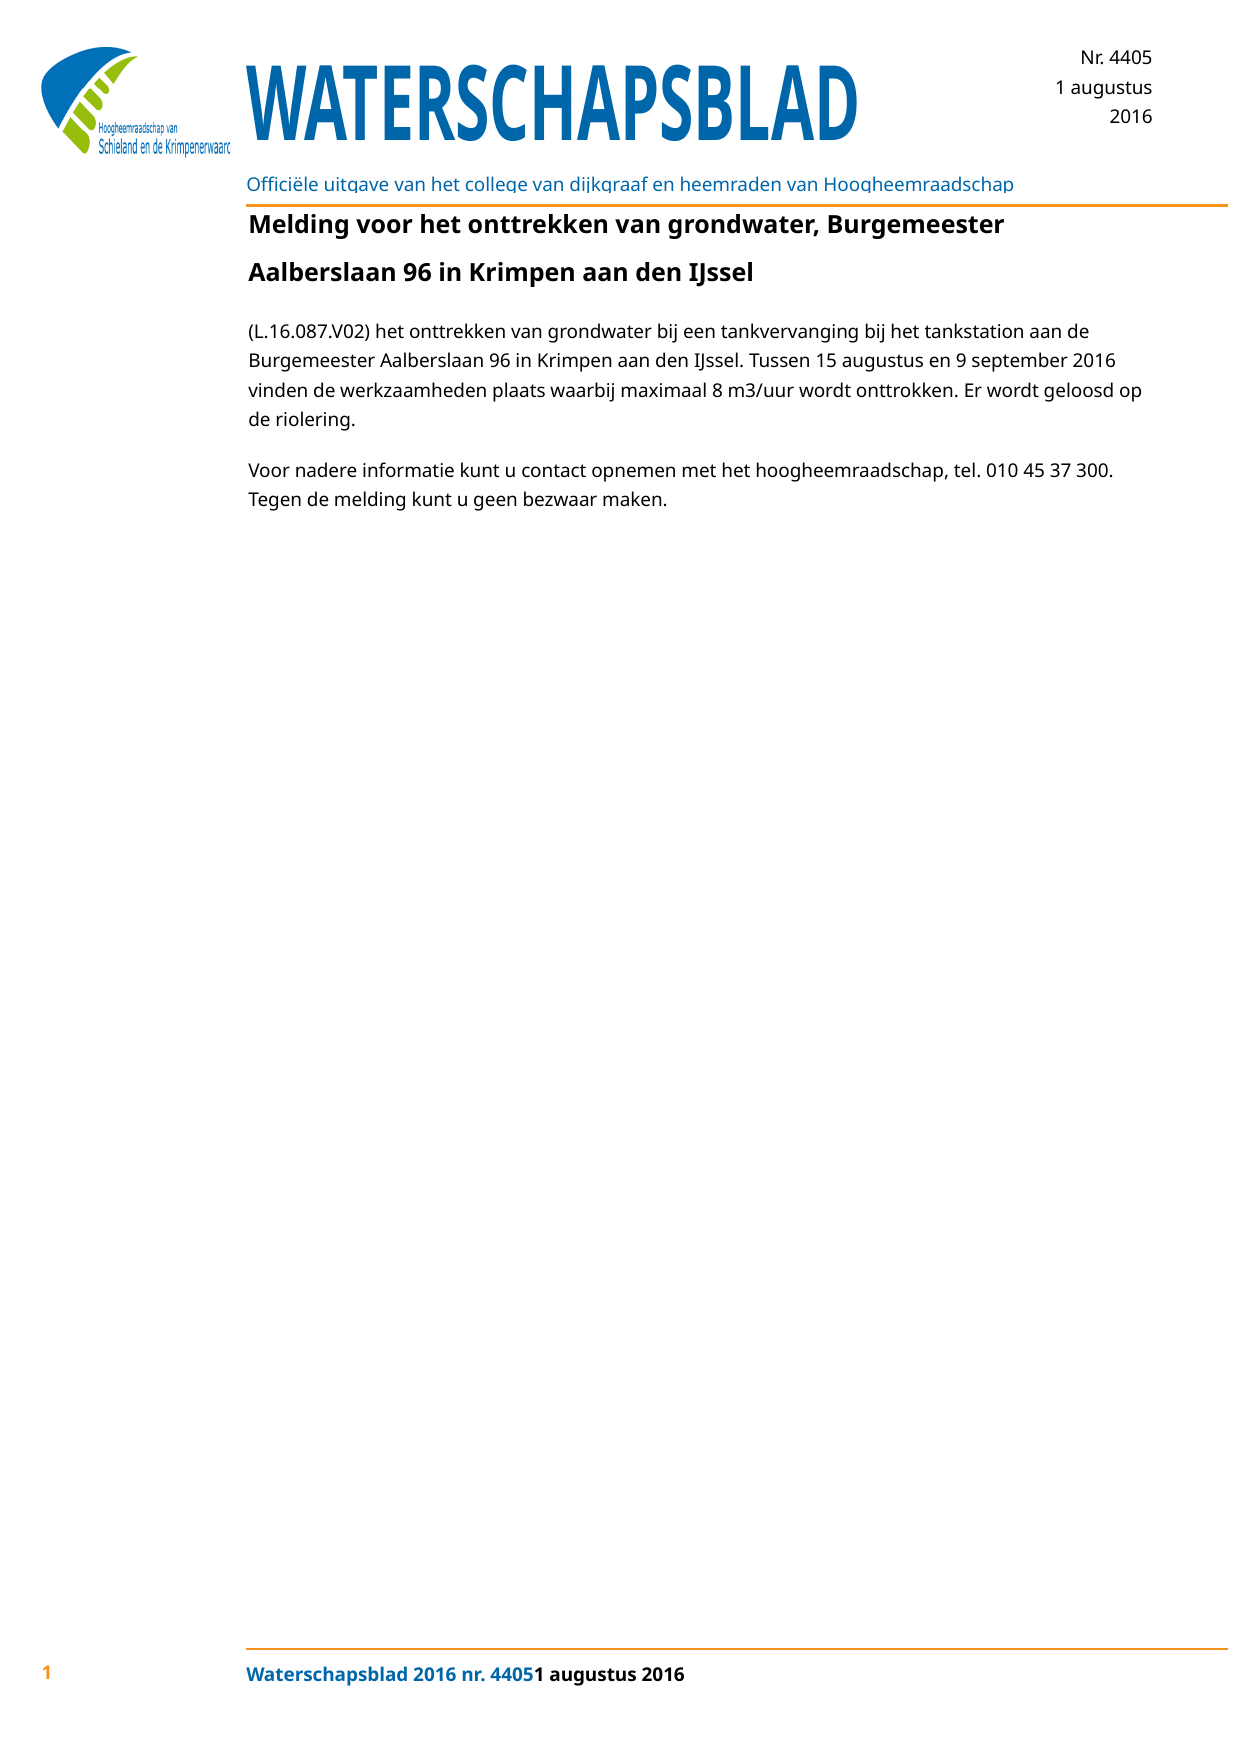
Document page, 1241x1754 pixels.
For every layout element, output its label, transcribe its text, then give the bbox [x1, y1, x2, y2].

text Voor nadere informatie kunt u contact opnemen met het hoogheemraadschap, tel. 010 45 37 300. Tegen de melding kunt u geen bezwaar maken. [248, 457, 1152, 512]
text Melding voor het onttrekken van grondwater, Burgemeester Aalberslaan 96 in Krimpen aan den IJssel [248, 207, 1152, 288]
text (L.16.087.V02) het onttrekken van grondwater bij een tankvervanging bij het tankstation aan de Burgemeester Aalberslaan 96 in Krimpen aan den IJssel. Tussen 15 augustus en 9 september 2016 vinden de werkzaamheden plaats waarbij maximaal 8 m3/uur wordt onttrokken. Er wordt geloosd op de riolering. [248, 318, 1152, 432]
picture [41, 47, 231, 172]
